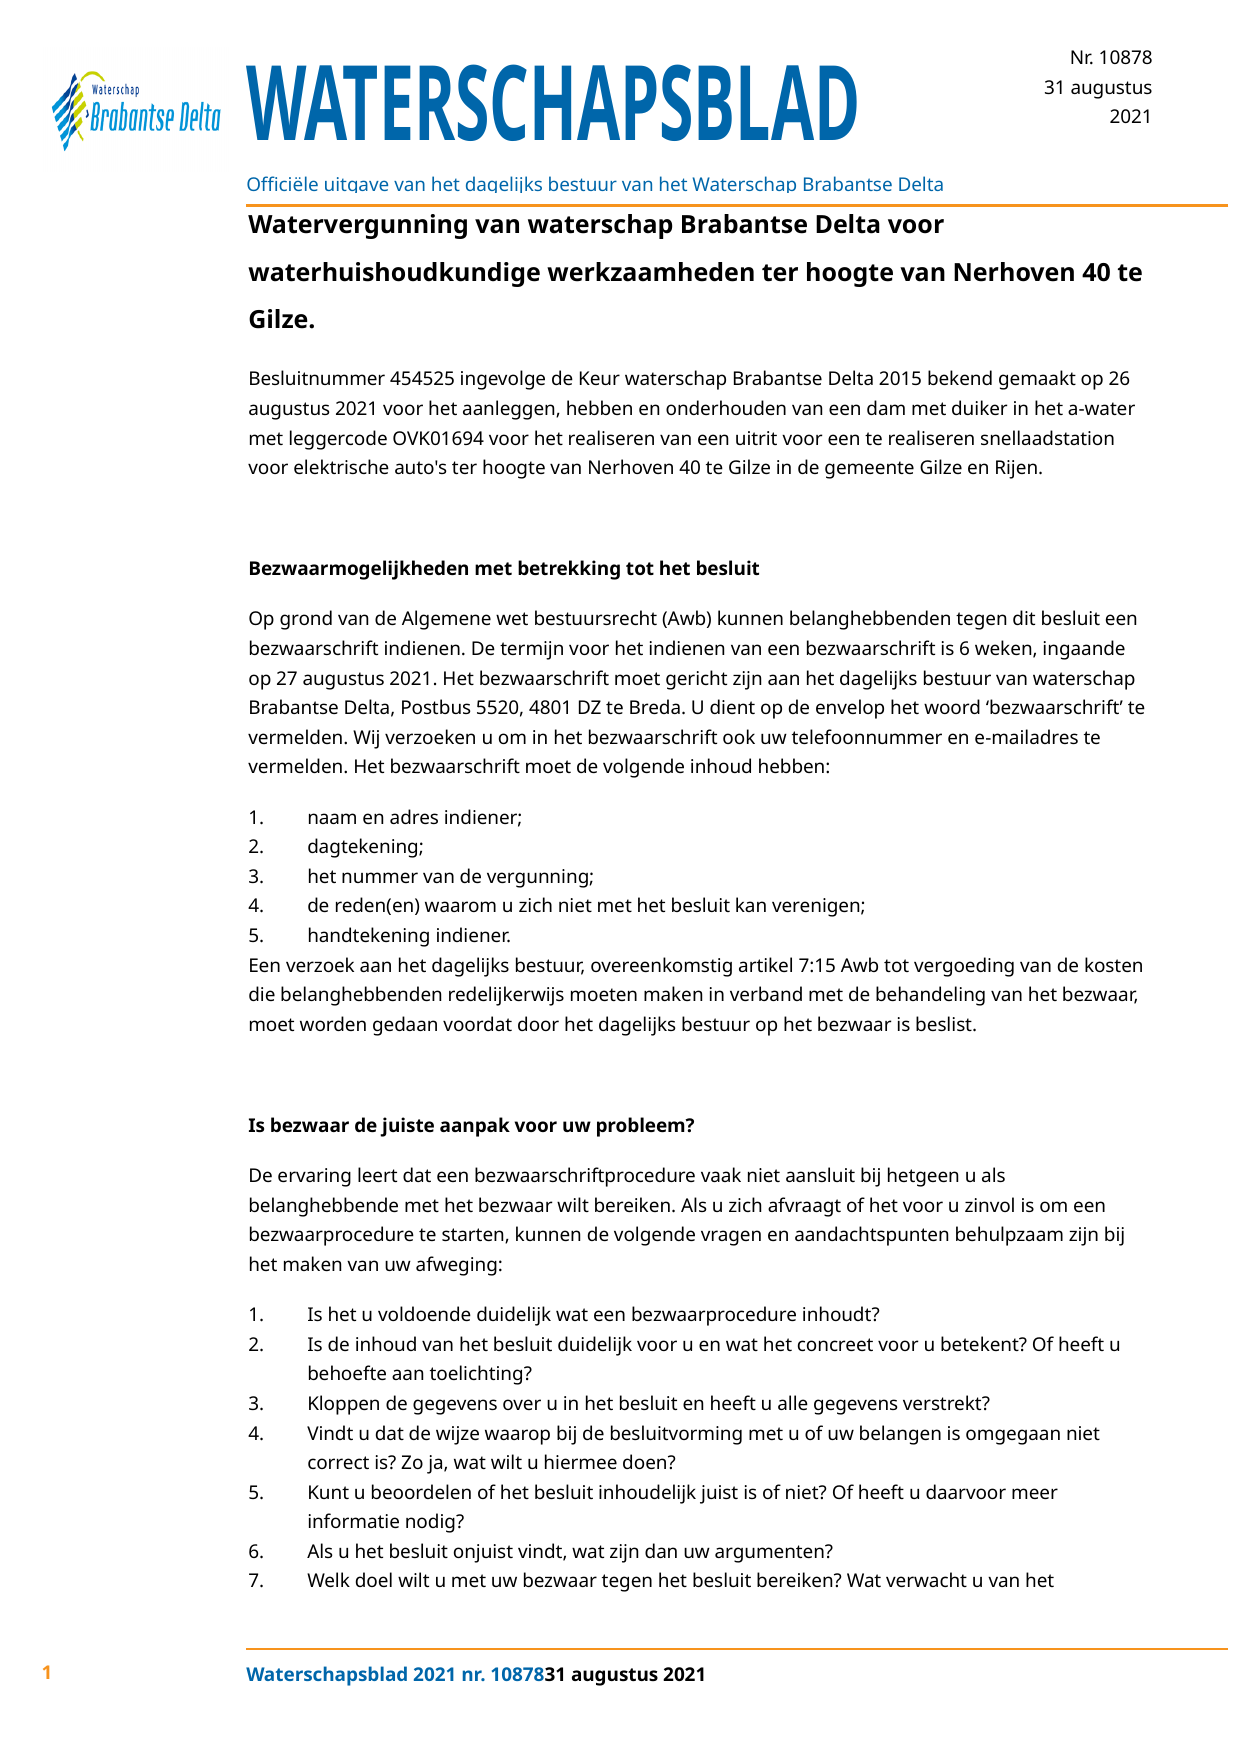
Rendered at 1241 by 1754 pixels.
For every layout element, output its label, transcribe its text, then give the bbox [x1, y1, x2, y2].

list Kloppen de gegevens over u in het besluit en heeft u alle gegevens verstrekt? [248, 1390, 1152, 1416]
list de reden(en) waarom u zich niet met het besluit kan verenigen; [248, 893, 1152, 918]
list Kunt u beoordelen of het besluit inhoudelijk juist is of niet? Of heeft u daarvoor meer informatie nodig? [248, 1479, 1152, 1534]
text Besluitnummer 454525 ingevolge de Keur waterschap Brabantse Delta 2015 bekend gemaakt op 26 augustus 2021 voor het aanleggen, hebben en onderhouden van een dam met duiker in het a-water met leggercode OVK01694 voor het realiseren van een uitrit voor een te realiseren snellaadstation voor elektrische auto's ter hoogte van Nerhoven 40 te Gilze in de gemeente Gilze en Rijen. [248, 366, 1152, 480]
text Bezwaarmogelijkheden met betrekking tot het besluit [248, 555, 1152, 581]
list handtekening indiener. [248, 922, 1152, 948]
text Watervergunning van waterschap Brabantse Delta voor waterhuishoudkundige werkzaamheden ter hoogte van Nerhoven 40 te Gilze. [248, 207, 1152, 336]
text Op grond van de Algemene wet bestuursrecht (Awb) kunnen belanghebbenden tegen dit besluit een bezwaarschrift indienen. De termijn voor het indienen van een bezwaarschrift is 6 weken, ingaande op 27 augustus 2021. Het bezwaarschrift moet gericht zijn aan het dagelijks bestuur van waterschap Brabantse Delta, Postbus 5520, 4801 DZ te Breda. U dient op de envelop het woord ‘bezwaarschrift’ te vermelden. Wij verzoeken u om in het bezwaarschrift ook uw telefoonnummer en e‑mailadres te vermelden. Het bezwaarschrift moet de volgende inhoud hebben: [248, 606, 1152, 779]
list Als u het besluit onjuist vindt, wat zijn dan uw argumenten? [248, 1538, 1152, 1564]
text Is bezwaar de juiste aanpak voor uw probleem? [248, 1112, 1152, 1137]
picture [41, 47, 231, 172]
list Is de inhoud van het besluit duidelijk voor u en wat het concreet voor u betekent? Of heeft u behoefte aan toelichting? [248, 1331, 1152, 1386]
list het nummer van de vergunning; [248, 863, 1152, 889]
text De ervaring leert dat een bezwaarschriftprocedure vaak niet aansluit bij hetgeen u als belanghebbende met het bezwaar wilt bereiken. Als u zich afvraagt of het voor u zinvol is om een bezwaarprocedure te starten, kunnen de volgende vragen en aandachtspunten behulpzaam zijn bij het maken van uw afweging: [248, 1162, 1152, 1277]
list Is het u voldoende duidelijk wat een bezwaarprocedure inhoudt? [248, 1301, 1152, 1327]
list naam en adres indiener; [248, 804, 1152, 829]
list dagtekening; [248, 833, 1152, 859]
text Een verzoek aan het dagelijks bestuur, overeenkomstig artikel 7:15 Awb tot vergoeding van de kosten die belanghebbenden redelijkerwijs moeten maken in verband met de behandeling van het bezwaar, moet worden gedaan voordat door het dagelijks bestuur op het bezwaar is beslist. [248, 952, 1152, 1037]
list Vindt u dat de wijze waarop bij de besluitvorming met u of uw belangen is omgegaan niet correct is? Zo ja, wat wilt u hiermee doen? [248, 1420, 1152, 1475]
list Welk doel wilt u met uw bezwaar tegen het besluit bereiken? Wat verwacht u van het [248, 1568, 1152, 1593]
